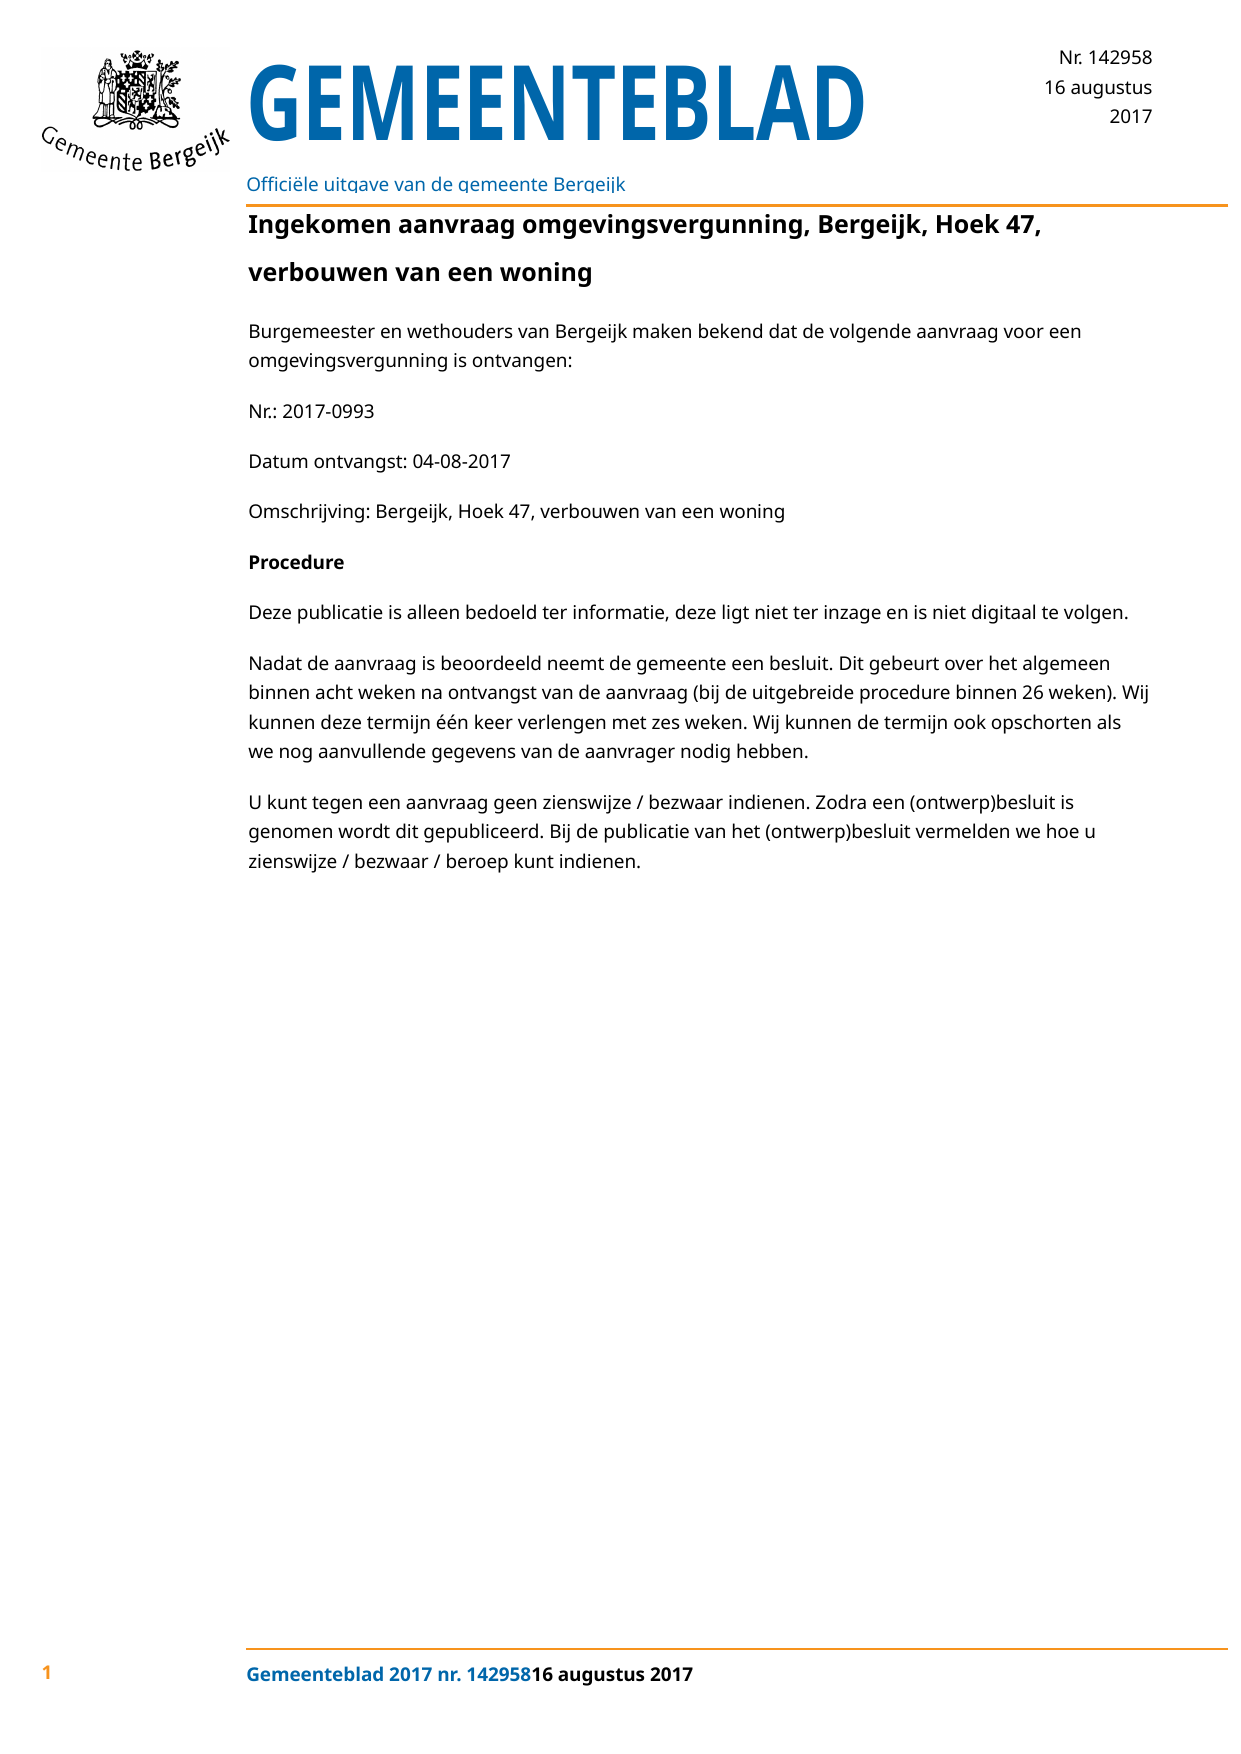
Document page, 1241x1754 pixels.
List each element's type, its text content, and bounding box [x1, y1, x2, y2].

text Ingekomen aanvraag omgevingsvergunning, Bergeijk, Hoek 47, verbouwen van een woning [248, 207, 1152, 288]
text Deze publicatie is alleen bedoeld ter informatie, deze ligt niet ter inzage en is niet digitaal te volgen. [248, 599, 1152, 625]
text U kunt tegen een aanvraag geen zienswijze / bezwaar indienen. Zodra een (ontwerp)besluit is genomen wordt dit gepubliceerd. Bij de publicatie van het (ontwerp)besluit vermelden we hoe u zienswijze / bezwaar / beroep kunt indienen. [248, 789, 1152, 874]
text Nr.: 2017-0993 [248, 398, 1152, 424]
text Burgemeester en wethouders van Bergeijk maken bekend dat de volgende aanvraag voor een omgevingsvergunning is ontvangen: [248, 318, 1152, 373]
picture [41, 47, 231, 172]
text Omschrijving: Bergeijk, Hoek 47, verbouwen van een woning [248, 499, 1152, 524]
text Datum ontvangst: 04-08-2017 [248, 448, 1152, 474]
text Nadat de aanvraag is beoordeeld neemt de gemeente een besluit. Dit gebeurt over het algemeen binnen acht weken na ontvangst van de aanvraag (bij de uitgebreide procedure binnen 26 weken). Wij kunnen deze termijn één keer verlengen met zes weken. Wij kunnen de termijn ook opschorten als we nog aanvullende gegevens van de aanvrager nodig hebben. [248, 650, 1152, 764]
text Procedure [248, 549, 1152, 575]
